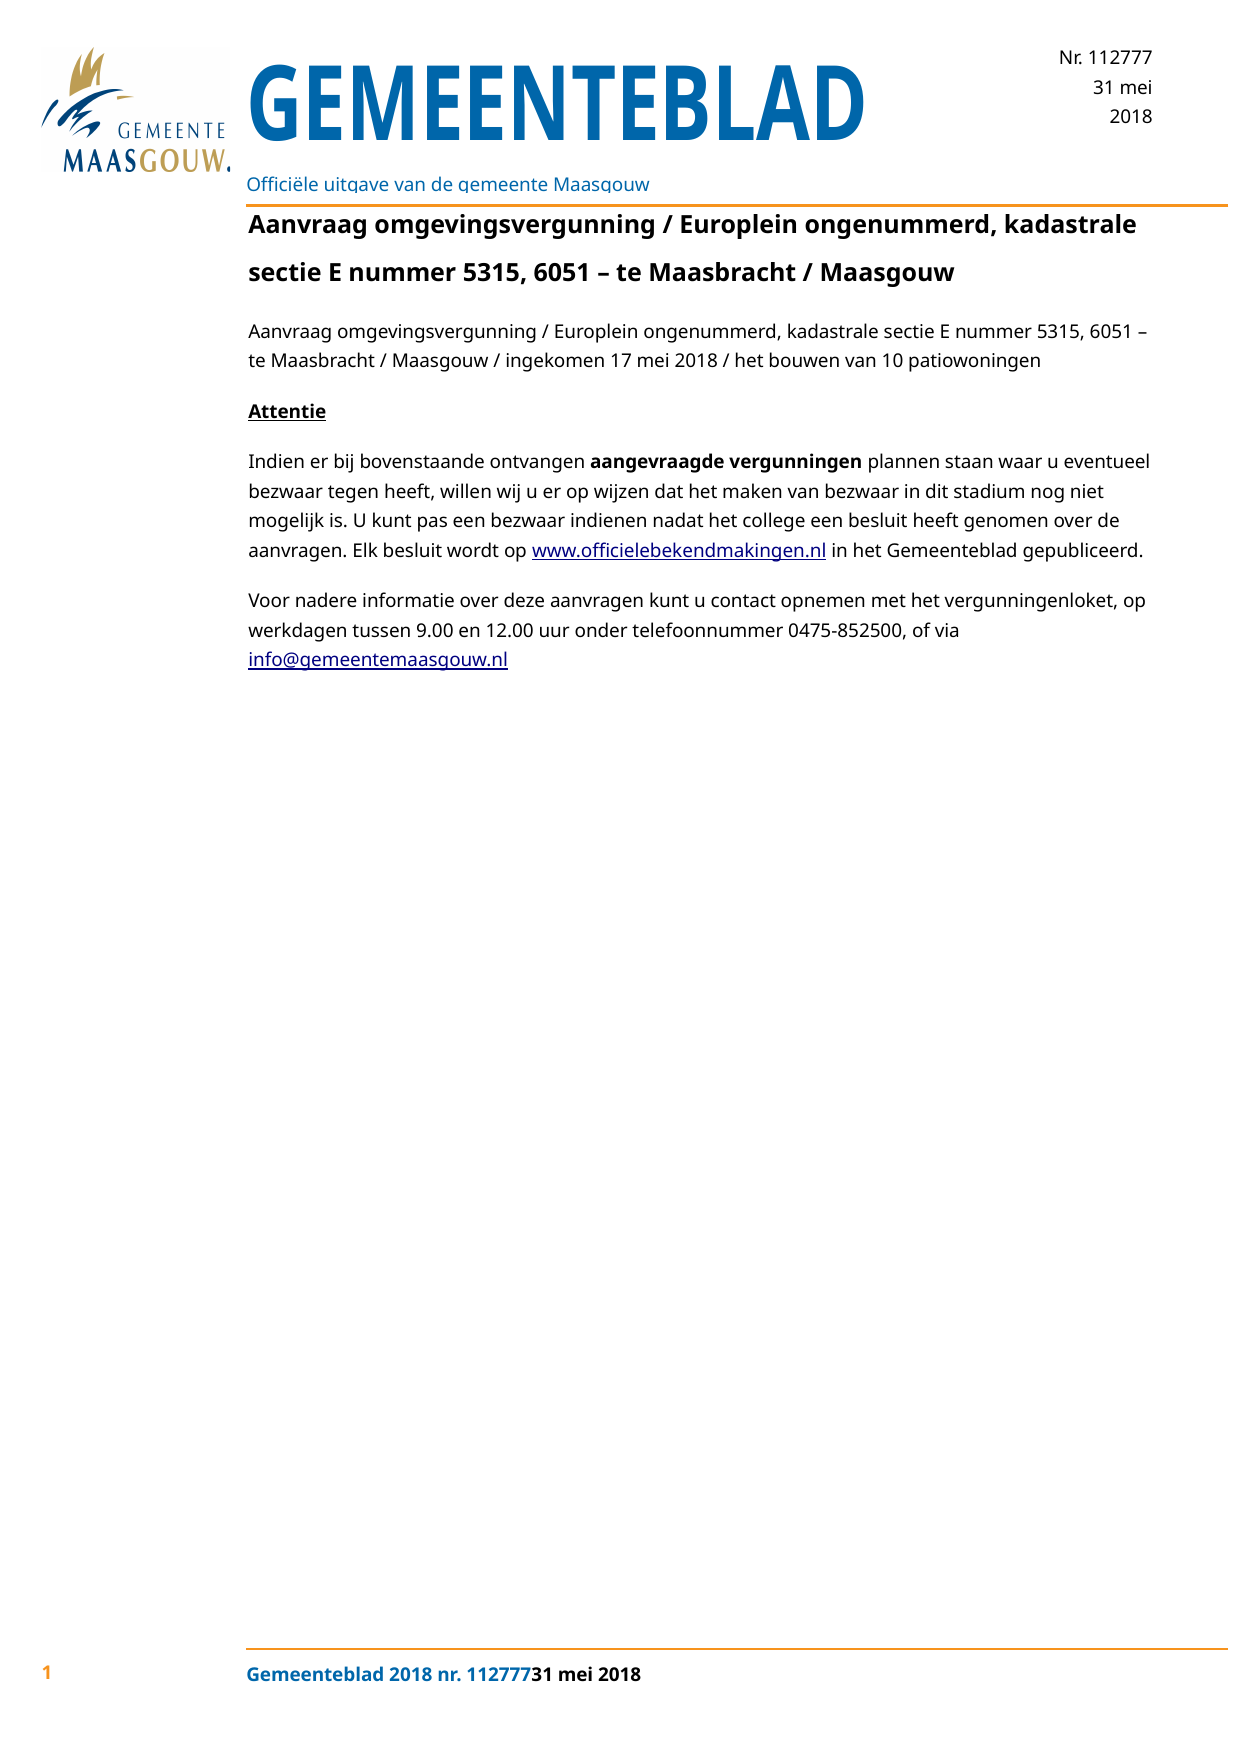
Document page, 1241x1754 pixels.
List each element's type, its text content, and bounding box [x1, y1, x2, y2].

text Attentie [248, 398, 1152, 424]
text Voor nadere informatie over deze aanvragen kunt u contact opnemen met het vergunningenloket, op werkdagen tussen 9.00 en 12.00 uur onder telefoonnummer 0475-852500, of via info@gemeentemaasgouw.nl [248, 587, 1152, 672]
text Aanvraag omgevingsvergunning / Europlein ongenummerd, kadastrale sectie E nummer 5315, 6051 – te Maasbracht / Maasgouw / ingekomen 17 mei 2018 / het bouwen van 10 patiowoningen [248, 318, 1152, 373]
picture [41, 47, 231, 172]
text Aanvraag omgevingsvergunning / Europlein ongenummerd, kadastrale sectie E nummer 5315, 6051 – te Maasbracht / Maasgouw [248, 207, 1152, 288]
text Indien er bij bovenstaande ontvangen aangevraagde vergunningen plannen staan waar u eventueel bezwaar tegen heeft, willen wij u er op wijzen dat het maken van bezwaar in dit stadium nog niet mogelijk is. U kunt pas een bezwaar indienen nadat het college een besluit heeft genomen over de aanvragen. Elk besluit wordt op www.officielebekendmakingen.nl in het Gemeenteblad gepubliceerd. [248, 448, 1152, 563]
